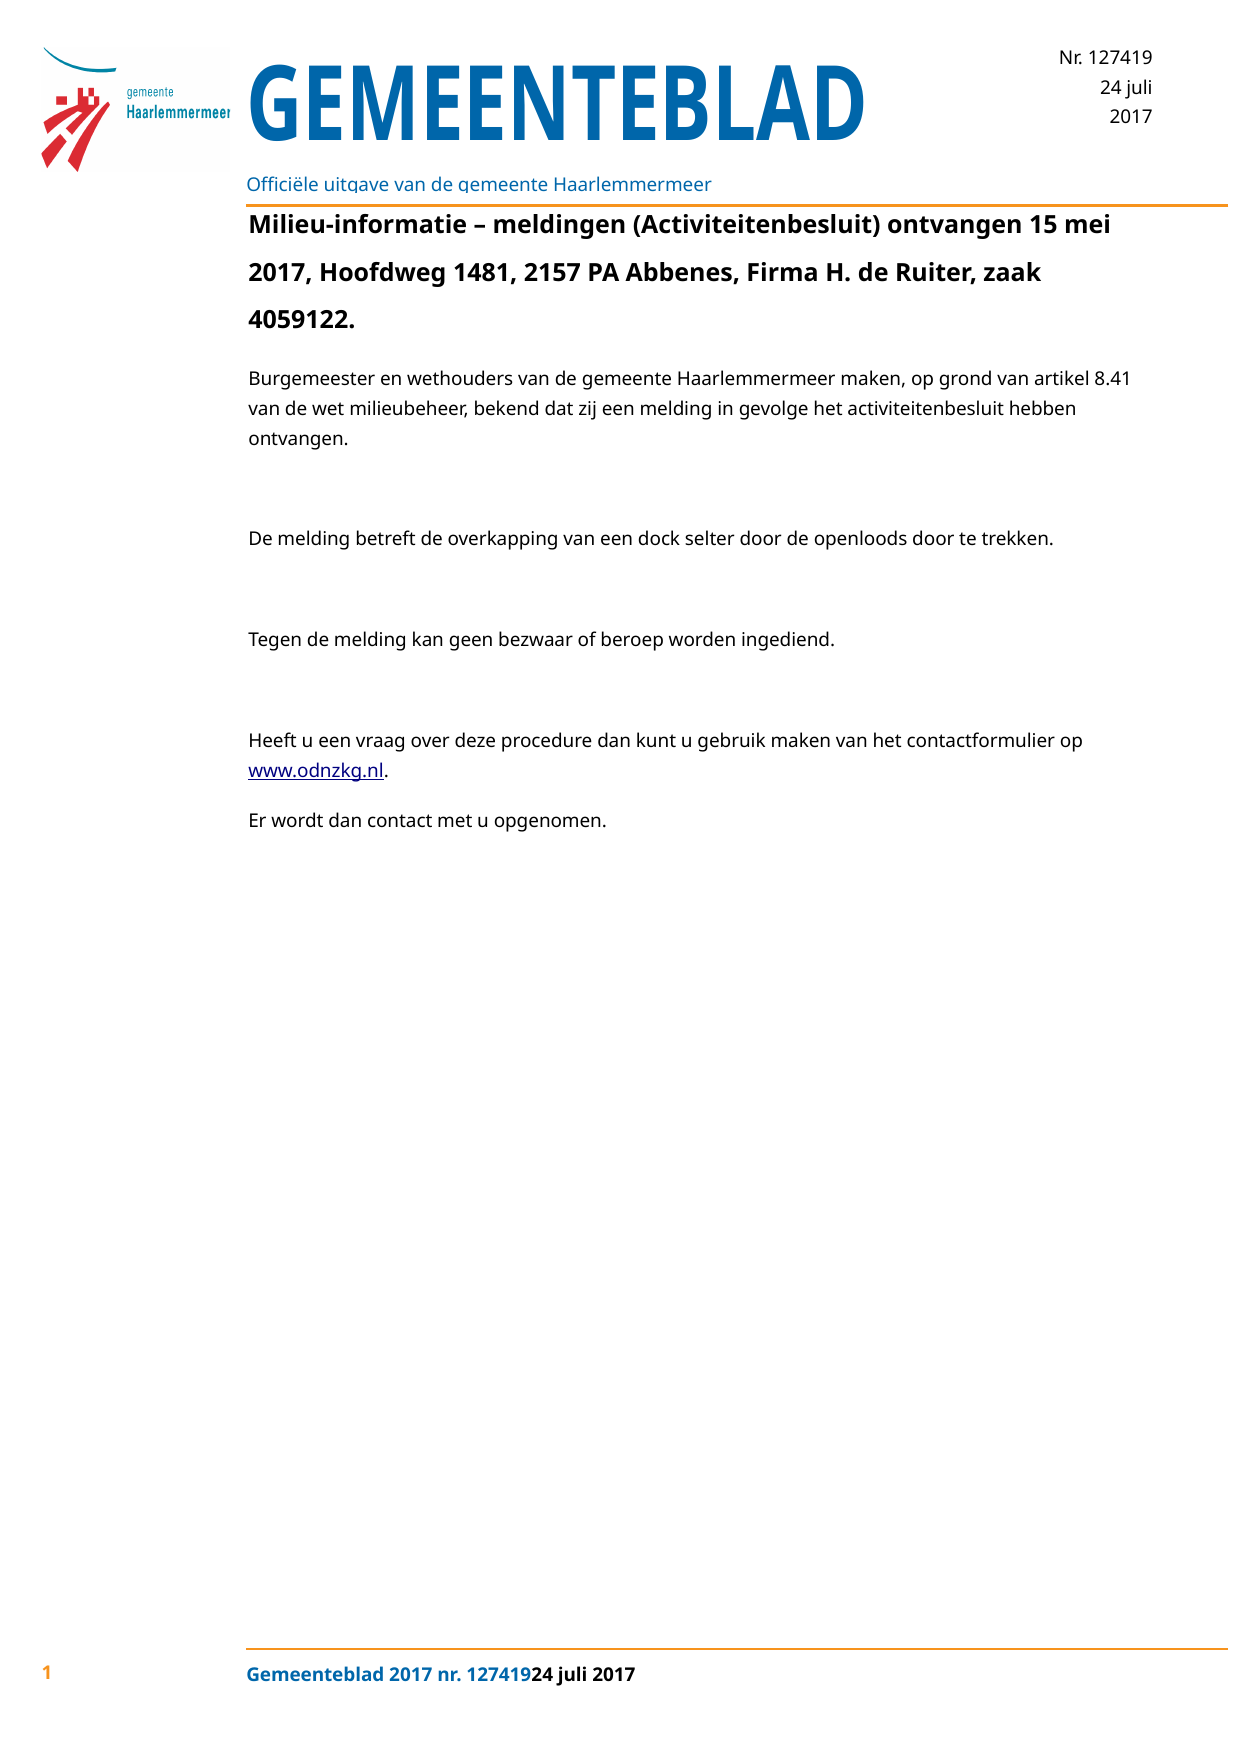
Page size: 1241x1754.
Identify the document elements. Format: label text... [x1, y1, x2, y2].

text Milieu-informatie – meldingen (Activiteitenbesluit) ontvangen 15 mei 2017, Hoofdweg 1481, 2157 PA Abbenes, Firma H. de Ruiter, zaak 4059122. [248, 207, 1152, 336]
text De melding betreft de overkapping van een dock selter door de openloods door te trekken. [248, 526, 1152, 551]
text Er wordt dan contact met u opgenomen. [248, 807, 1152, 833]
text Heeft u een vraag over deze procedure dan kunt u gebruik maken van het contactformulier op www.odnzkg.nl. [248, 727, 1152, 782]
picture [41, 47, 231, 172]
text Burgemeester en wethouders van de gemeente Haarlemmermeer maken, op grond van artikel 8.41 van de wet milieubeheer, bekend dat zij een melding in gevolge het activiteitenbesluit hebben ontvangen. [248, 366, 1152, 450]
text Tegen de melding kan geen bezwaar of beroep worden ingediend. [248, 626, 1152, 652]
